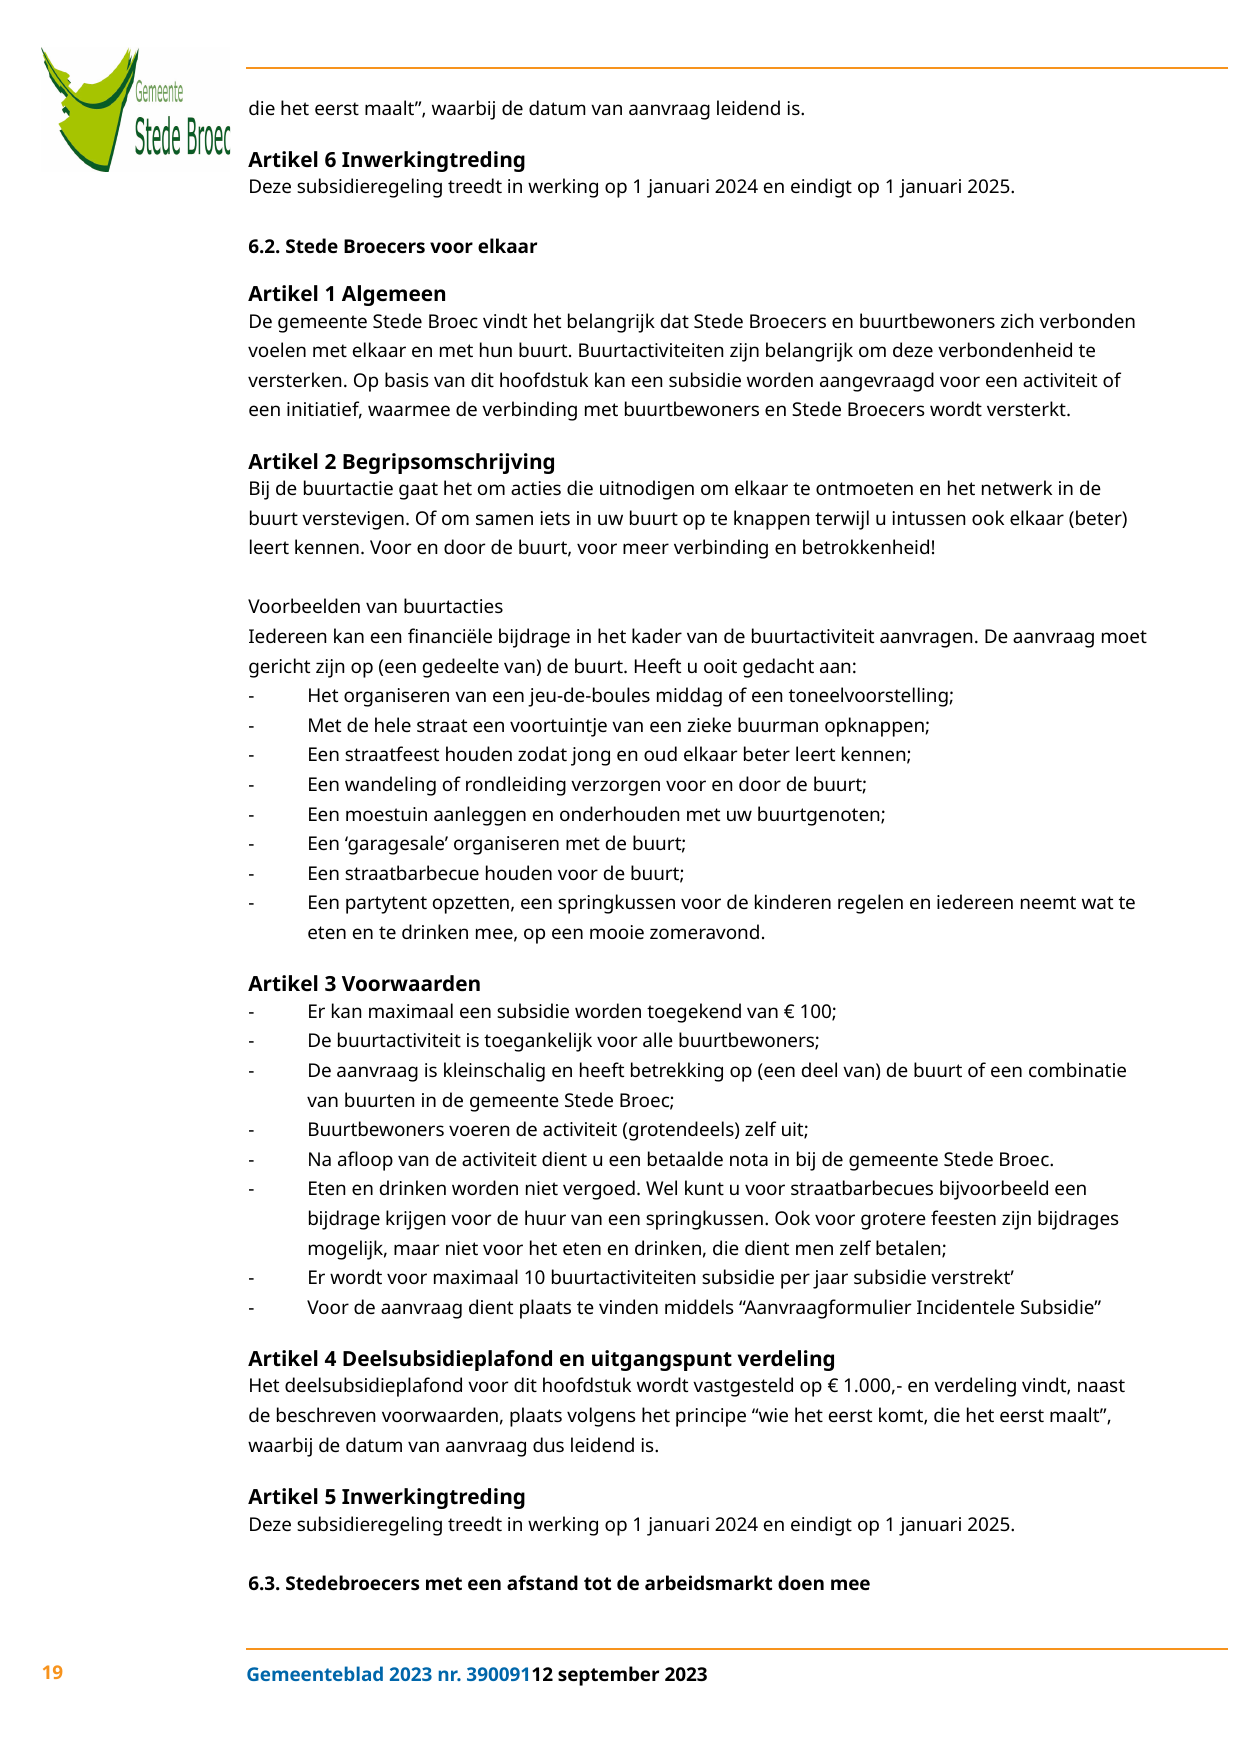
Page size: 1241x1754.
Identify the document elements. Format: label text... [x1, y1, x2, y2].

list Na afloop van de activiteit dient u een betaalde nota in bij de gemeente Stede Broec. [248, 1146, 1152, 1172]
picture [41, 47, 231, 172]
list Een ‘garagesale’ organiseren met de buurt; [248, 830, 1152, 856]
text Iedereen kan een financiële bijdrage in het kader van de buurtactiviteit aanvragen. De aanvraag moet gericht zijn op (een gedeelte van) de buurt. Heeft u ooit gedacht aan: [248, 623, 1152, 679]
list Het organiseren van een jeu-de-boules middag of een toneelvoorstelling; [248, 682, 1152, 708]
text 6.2. Stede Broecers voor elkaar [248, 233, 1152, 258]
text die het eerst maalt”, waarbij de datum van aanvraag leidend is. [248, 95, 1152, 121]
list Een wandeling of rondleiding verzorgen voor en door de buurt; [248, 771, 1152, 797]
text Voorbeelden van buurtacties [248, 594, 1152, 619]
list De aanvraag is kleinschalig en heeft betrekking op (een deel van) de buurt of een combinatie van buurten in de gemeente Stede Broec; [248, 1057, 1152, 1112]
text Artikel 4 Deelsubsidieplafond en uitgangspunt verdeling [248, 1344, 1152, 1373]
text Artikel 1 Algemeen [248, 279, 1152, 308]
text Artikel 6 Inwerkingtreding [248, 145, 1152, 174]
list Een partytent opzetten, een springkussen voor de kinderen regelen en iedereen neemt wat te eten en te drinken mee, op een mooie zomeravond. [248, 889, 1152, 945]
text Deze subsidieregeling treedt in werking op 1 januari 2024 en eindigt op 1 januari 2025. [248, 1511, 1152, 1536]
list Eten en drinken worden niet vergoed. Wel kunt u voor straatbarbecues bijvoorbeeld een bijdrage krijgen voor de huur van een springkussen. Ook voor grotere feesten zijn bijdrages mogelijk, maar niet voor het eten en drinken, die dient men zelf betalen; [248, 1176, 1152, 1260]
text Deze subsidieregeling treedt in werking op 1 januari 2024 en eindigt op 1 januari 2025. [248, 174, 1152, 199]
text Bij de buurtactie gaat het om acties die uitnodigen om elkaar te ontmoeten en het netwerk in de buurt verstevigen. Of om samen iets in uw buurt op te knappen terwijl u intussen ook elkaar (beter) leert kennen. Voor en door de buurt, voor meer verbinding en betrokkenheid! [248, 475, 1152, 560]
list De buurtactiviteit is toegankelijk voor alle buurtbewoners; [248, 1028, 1152, 1053]
list Er kan maximaal een subsidie worden toegekend van € 100; [248, 998, 1152, 1024]
list Met de hele straat een voortuintje van een zieke buurman opknappen; [248, 712, 1152, 738]
text Het deelsubsidieplafond voor dit hoofdstuk wordt vastgesteld op € 1.000,- en verdeling vindt, naast de beschreven voorwaarden, plaats volgens het principe “wie het eerst komt, die het eerst maalt”, waarbij de datum van aanvraag dus leidend is. [248, 1373, 1152, 1458]
text 6.3. Stedebroecers met een afstand tot de arbeidsmarkt doen mee [248, 1570, 1152, 1596]
list Er wordt voor maximaal 10 buurtactiviteiten subsidie per jaar subsidie verstrekt’ [248, 1264, 1152, 1290]
list Een moestuin aanleggen en onderhouden met uw buurtgenoten; [248, 801, 1152, 827]
text Artikel 3 Voorwaarden [248, 969, 1152, 998]
list Buurtbewoners voeren de activiteit (grotendeels) zelf uit; [248, 1116, 1152, 1142]
text Artikel 2 Begripsomschrijving [248, 447, 1152, 475]
list Een straatbarbecue houden voor de buurt; [248, 860, 1152, 886]
list Een straatfeest houden zodat jong en oud elkaar beter leert kennen; [248, 742, 1152, 767]
text De gemeente Stede Broec vindt het belangrijk dat Stede Broecers en buurtbewoners zich verbonden voelen met elkaar en met hun buurt. Buurtactiviteiten zijn belangrijk om deze verbondenheid te versterken. Op basis van dit hoofdstuk kan een subsidie worden aangevraagd voor een activiteit of een initiatief, waarmee de verbinding met buurtbewoners en Stede Broecers wordt versterkt. [248, 308, 1152, 422]
list Voor de aanvraag dient plaats te vinden middels “Aanvraagformulier Incidentele Subsidie” [248, 1294, 1152, 1319]
text Artikel 5 Inwerkingtreding [248, 1482, 1152, 1511]
